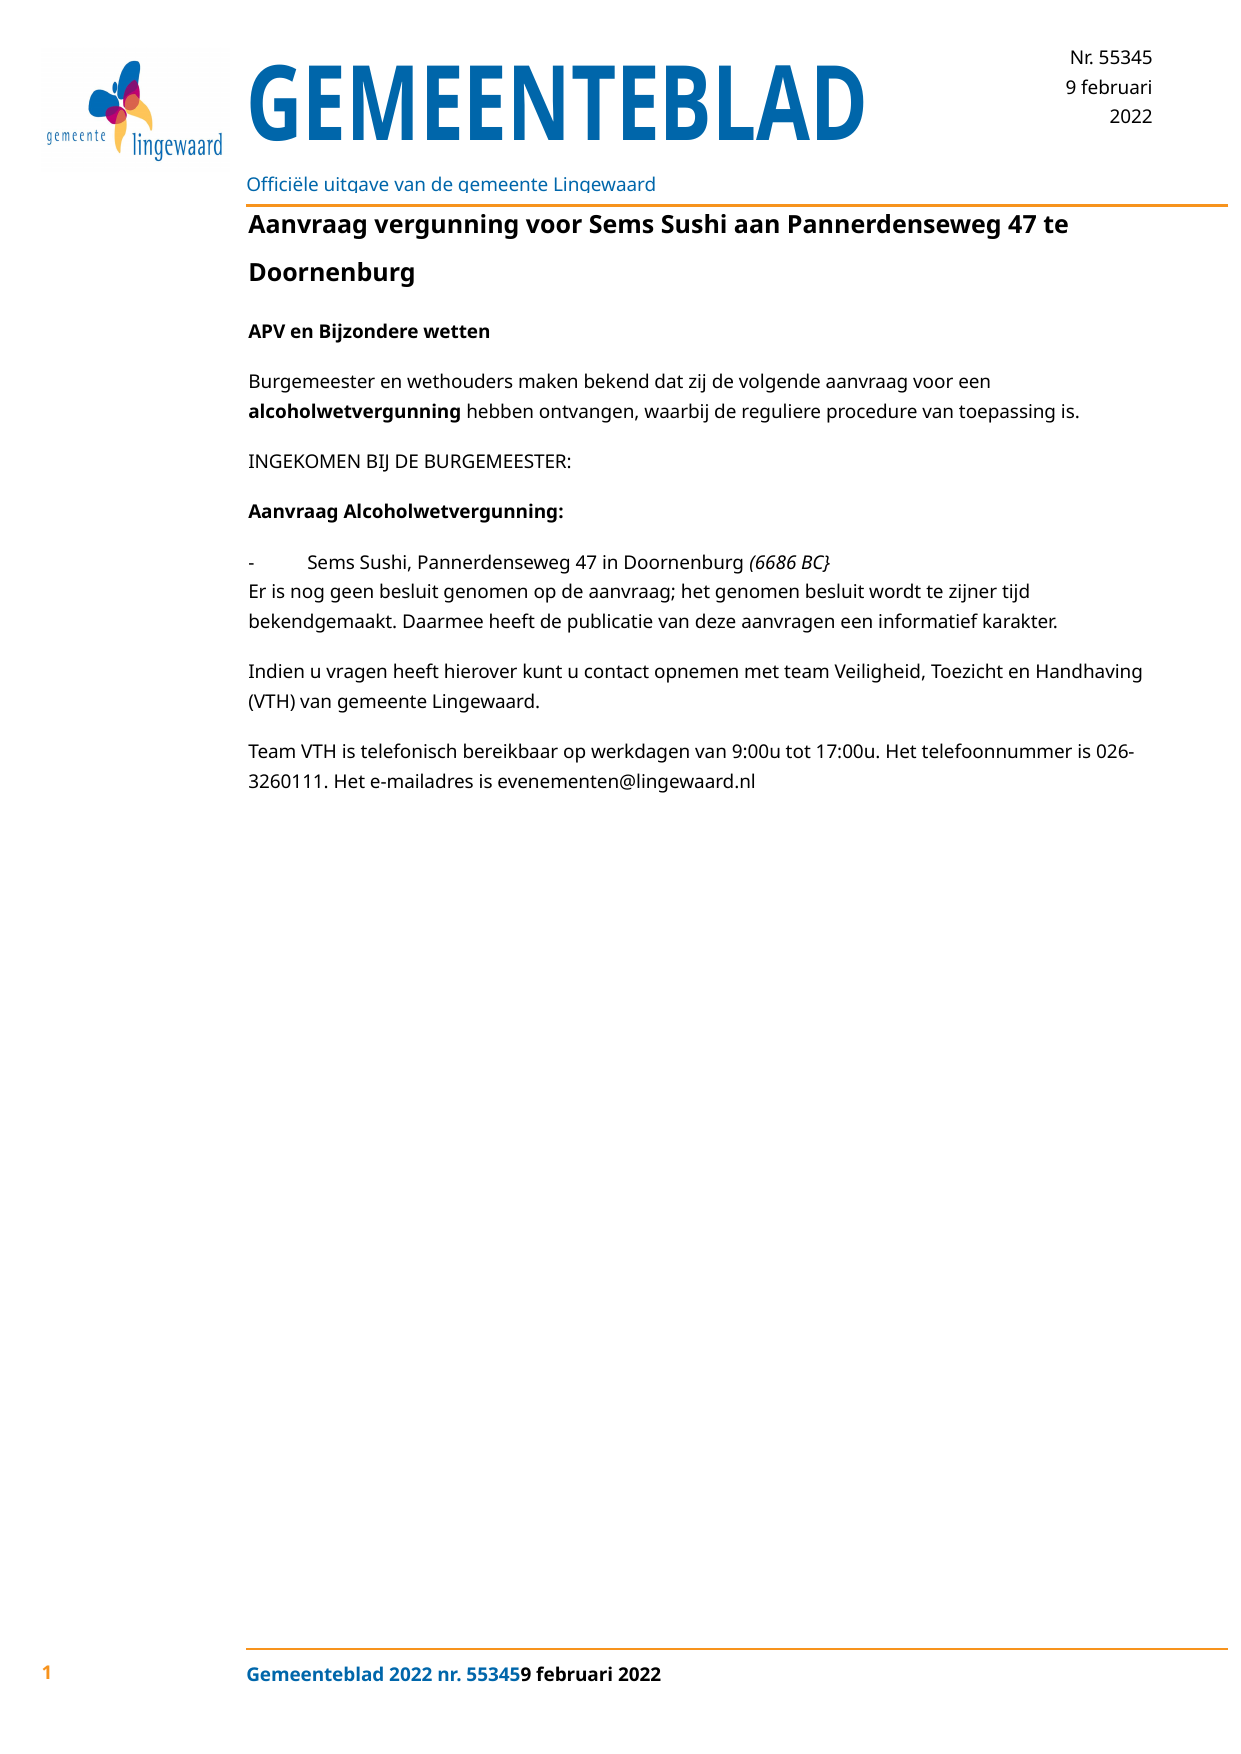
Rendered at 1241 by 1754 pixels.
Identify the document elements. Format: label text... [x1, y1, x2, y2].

text Indien u vragen heeft hierover kunt u contact opnemen met team Veiligheid, Toezicht en Handhaving (VTH) van gemeente Lingewaard. [248, 659, 1152, 714]
text INGEKOMEN BIJ DE BURGEMEESTER: [248, 448, 1152, 474]
text Burgemeester en wethouders maken bekend dat zij de volgende aanvraag voor een alcoholwetvergunning hebben ontvangen, waarbij de reguliere procedure van toepassing is. [248, 368, 1152, 424]
text Er is nog geen besluit genomen op de aanvraag; het genomen besluit wordt te zijner tijd bekendgemaakt. Daarmee heeft de publicatie van deze aanvragen een informatief karakter. [248, 579, 1152, 634]
picture [41, 47, 231, 172]
list Sems Sushi, Pannerdenseweg 47 in Doornenburg (6686 BC} [248, 549, 1152, 575]
text Aanvraag vergunning voor Sems Sushi aan Pannerdenseweg 47 te Doornenburg [248, 207, 1152, 288]
text APV en Bijzondere wetten [248, 318, 1152, 344]
text Team VTH is telefonisch bereikbaar op werkdagen van 9:00u tot 17:00u. Het telefoonnummer is 026-3260111. Het e-mailadres is evenementen@lingewaard.nl [248, 739, 1152, 794]
text Aanvraag Alcoholwetvergunning: [248, 499, 1152, 524]
